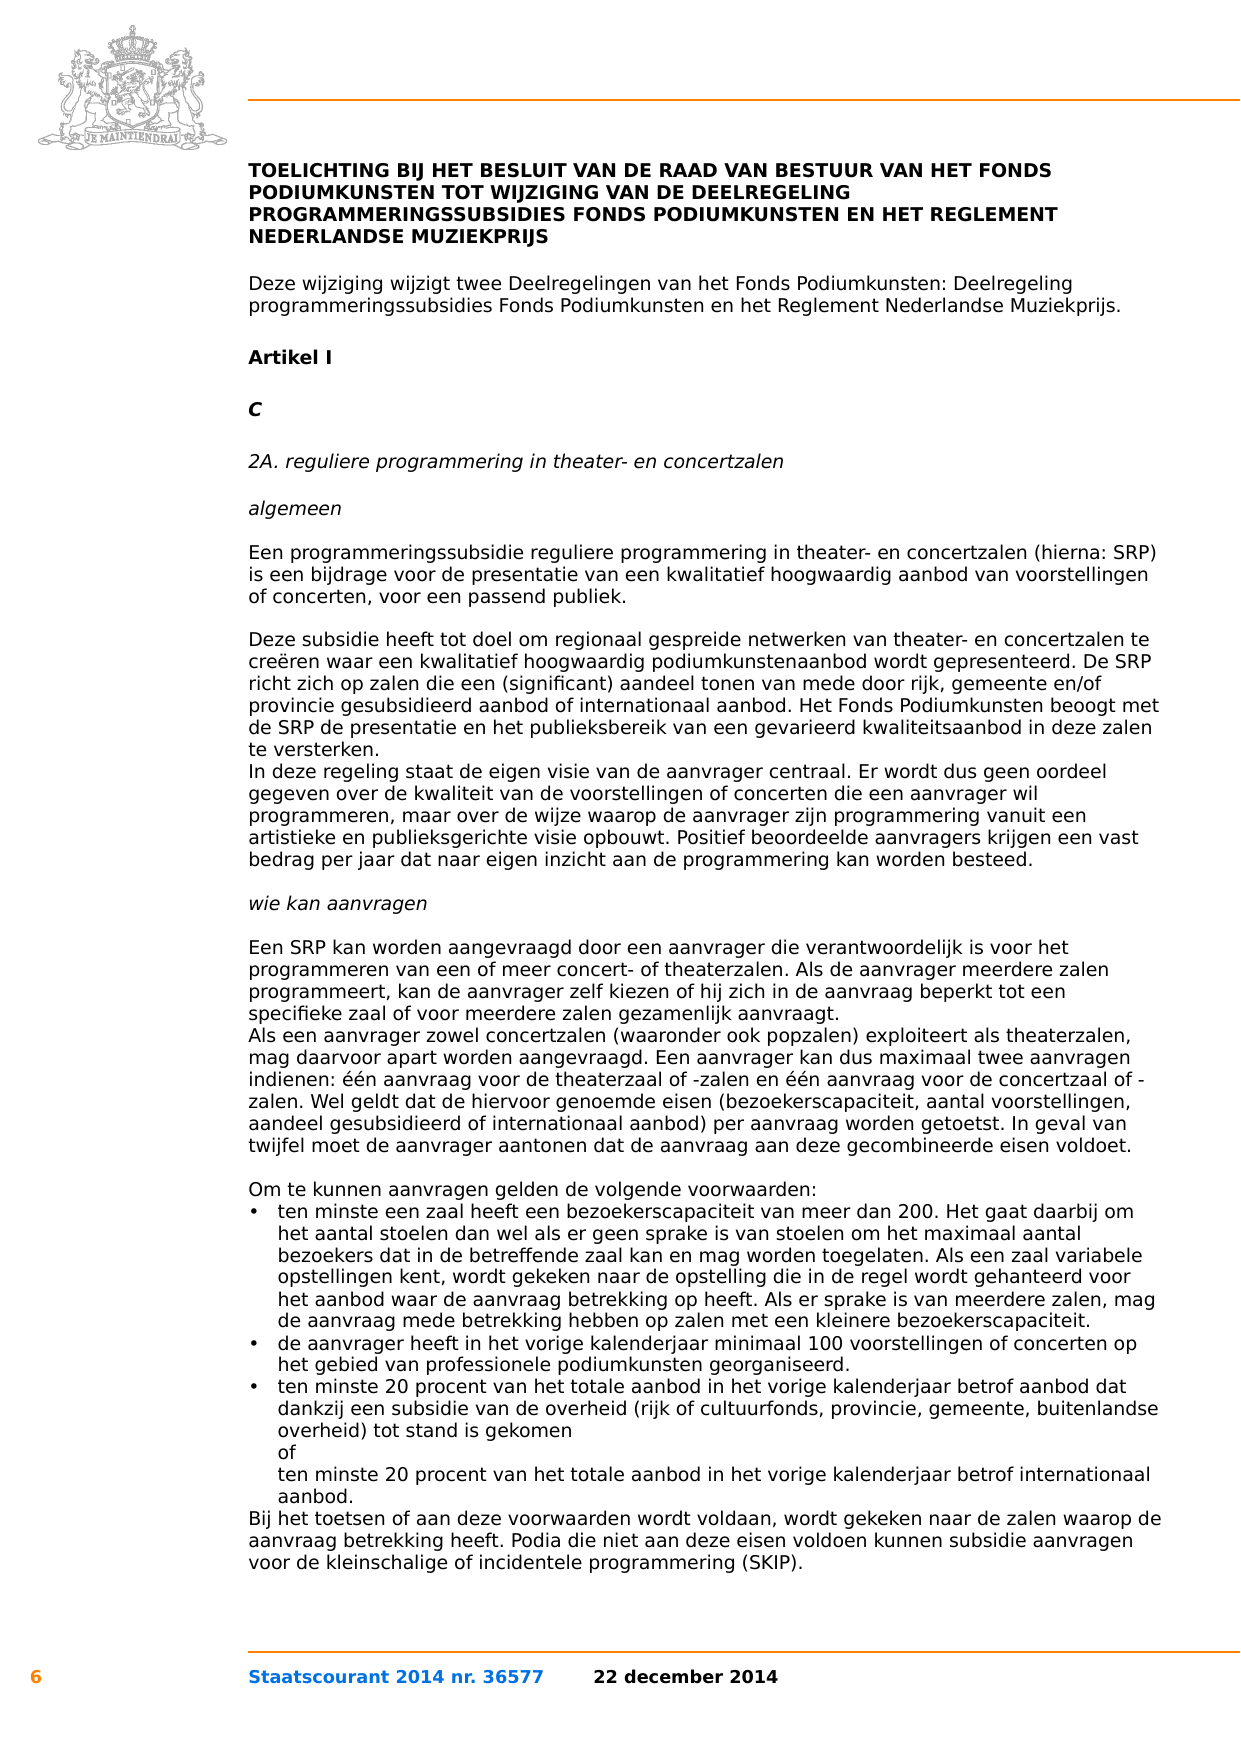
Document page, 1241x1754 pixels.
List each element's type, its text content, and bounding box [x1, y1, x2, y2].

text • ten minste een zaal heeft een bezoekerscapaciteit van meer dan 200. Het gaat daarbij om het aantal stoelen dan wel als er geen sprake is van stoelen om het maximaal aantal bezoekers dat in de betreffende zaal kan en mag worden toegelaten. Als een zaal variabele opstellingen kent, wordt gekeken naar de opstelling die in de regel wordt gehanteerd voor het aanbod waar de aanvraag betrekking op heeft. Als er sprake is van meerdere zalen, mag de aanvraag mede betrekking hebben op zalen met een kleinere bezoekerscapaciteit. [248, 1201, 1163, 1332]
picture [38, 25, 227, 150]
text ten minste 20 procent van het totale aanbod in het vorige kalenderjaar betrof internationaal aanbod. [277, 1464, 1163, 1508]
text Om te kunnen aanvragen gelden de volgende voorwaarden: [248, 1178, 1163, 1201]
subtitle 2A. reguliere programmering in theater- en concertzalen [248, 451, 1163, 473]
subtitle wie kan aanvragen [248, 893, 1163, 915]
subtitle TOELICHTING BIJ HET BESLUIT VAN DE RAAD VAN BESTUUR VAN HET FONDS PODIUMKUNSTEN TOT WIJZIGING VAN DE DEELREGELING PROGRAMMERINGSSUBSIDIES FONDS PODIUMKUNSTEN EN HET REGLEMENT NEDERLANDSE MUZIEKPRIJS [248, 160, 1163, 248]
text Bij het toetsen of aan deze voorwaarden wordt voldaan, wordt gekeken naar de zalen waarop de aanvraag betrekking heeft. Podia die niet aan deze eisen voldoen kunnen subsidie aanvragen voor de kleinschalige of incidentele programmering (SKIP). [248, 1508, 1163, 1574]
subtitle Artikel I [248, 347, 1163, 369]
text Een SRP kan worden aangevraagd door een aanvrager die verantwoordelijk is voor het programmeren van een of meer concert- of theaterzalen. Als de aanvrager meerdere zalen programmeert, kan de aanvrager zelf kiezen of hij zich in de aanvraag beperkt tot een specifieke zaal of voor meerdere zalen gezamenlijk aanvraagt. [248, 937, 1163, 1025]
subtitle C [248, 399, 1163, 421]
text Deze wijziging wijzigt twee Deelregelingen van het Fonds Podiumkunsten: Deelregeling programmeringssubsidies Fonds Podiumkunsten en het Reglement Nederlandse Muziekprijs. [248, 273, 1163, 317]
text In deze regeling staat de eigen visie van de aanvrager centraal. Er wordt dus geen oordeel gegeven over de kwaliteit van de voorstellingen of concerten die een aanvrager wil programmeren, maar over de wijze waarop de aanvrager zijn programmering vanuit een artistieke en publieksgerichte visie opbouwt. Positief beoordeelde aanvragers krijgen een vast bedrag per jaar dat naar eigen inzicht aan de programmering kan worden besteed. [248, 761, 1163, 871]
text Een programmeringssubsidie reguliere programmering in theater- en concertzalen (hierna: SRP) is een bijdrage voor de presentatie van een kwalitatief hoogwaardig aanbod van voorstellingen of concerten, voor een passend publiek. [248, 542, 1163, 607]
text • ten minste 20 procent van het totale aanbod in het vorige kalenderjaar betrof aanbod dat dankzij een subsidie van de overheid (rijk of cultuurfonds, provincie, gemeente, buitenlandse overheid) tot stand is gekomen [248, 1376, 1163, 1442]
subtitle algemeen [248, 498, 1163, 520]
text • de aanvrager heeft in het vorige kalenderjaar minimaal 100 voorstellingen of concerten op het gebied van professionele podiumkunsten georganiseerd. [248, 1332, 1163, 1376]
text of [277, 1442, 1163, 1464]
text Deze subsidie heeft tot doel om regionaal gespreide netwerken van theater- en concertzalen te creëren waar een kwalitatief hoogwaardig podiumkunstenaanbod wordt gepresenteerd. De SRP richt zich op zalen die een (significant) aandeel tonen van mede door rijk, gemeente en/of provincie gesubsidieerd aanbod of internationaal aanbod. Het Fonds Podiumkunsten beoogt met de SRP de presentatie en het publieksbereik van een gevarieerd kwaliteitsaanbod in deze zalen te versterken. [248, 629, 1163, 761]
text Als een aanvrager zowel concertzalen (waaronder ook popzalen) exploiteert als theaterzalen, mag daarvoor apart worden aangevraagd. Een aanvrager kan dus maximaal twee aanvragen indienen: één aanvraag voor de theaterzaal of -zalen en één aanvraag voor de concertzaal of -zalen. Wel geldt dat de hiervoor genoemde eisen (bezoekerscapaciteit, aantal voorstellingen, aandeel gesubsidieerd of internationaal aanbod) per aanvraag worden getoetst. In geval van twijfel moet de aanvrager aantonen dat de aanvraag aan deze gecombineerde eisen voldoet. [248, 1025, 1163, 1157]
